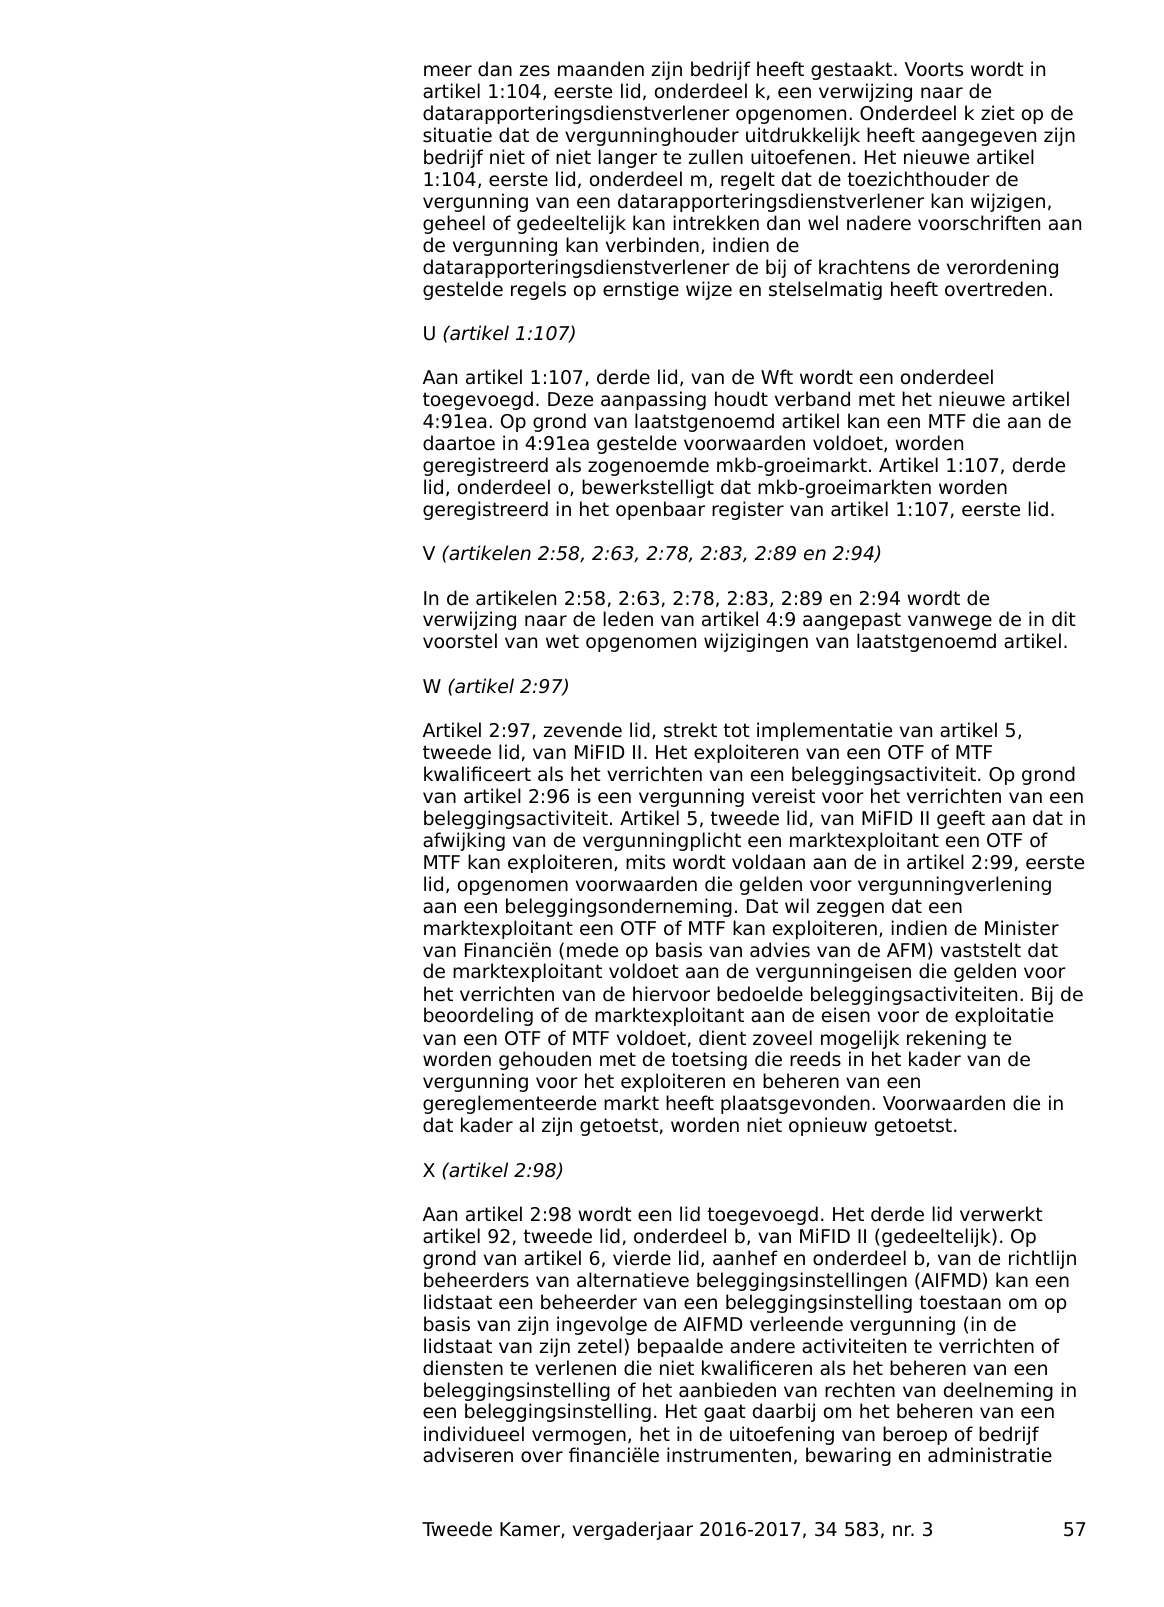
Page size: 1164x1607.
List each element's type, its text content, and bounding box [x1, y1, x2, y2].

subtitle U (artikel 1:107) [422, 323, 1087, 345]
text meer dan zes maanden zijn bedrijf heeft gestaakt. Voorts wordt in artikel 1:104, eerste lid, onderdeel k, een verwijzing naar de datarapporteringsdienstverlener opgenomen. Onderdeel k ziet op de situatie dat de vergunninghouder uitdrukkelijk heeft aangegeven zijn bedrijf niet of niet langer te zullen uitoefenen. Het nieuwe artikel 1:104, eerste lid, onderdeel m, regelt dat de toezichthouder de vergunning van een datarapporteringsdienstverlener kan wijzigen, geheel of gedeeltelijk kan intrekken dan wel nadere voorschriften aan de vergunning kan verbinden, indien de datarapporteringsdienstverlener de bij of krachtens de verordening gestelde regels op ernstige wijze en stelselmatig heeft overtreden. [422, 59, 1087, 301]
text Aan artikel 2:98 wordt een lid toegevoegd. Het derde lid verwerkt artikel 92, tweede lid, onderdeel b, van MiFID II (gedeeltelijk). Op grond van artikel 6, vierde lid, aanhef en onderdeel b, van de richtlijn beheerders van alternatieve beleggingsinstellingen (AIFMD) kan een lidstaat een beheerder van een beleggingsinstelling toestaan om op basis van zijn ingevolge de AIFMD verleende vergunning (in de lidstaat van zijn zetel) bepaalde andere activiteiten te verrichten of diensten te verlenen die niet kwalificeren als het beheren van een beleggingsinstelling of het aanbieden van rechten van deelneming in een beleggingsinstelling. Het gaat daarbij om het beheren van een individueel vermogen, het in de uitoefening van beroep of bedrijf adviseren over financiële instrumenten, bewaring en administratie [422, 1204, 1087, 1467]
subtitle X (artikel 2:98) [422, 1159, 1087, 1181]
text In de artikelen 2:58, 2:63, 2:78, 2:83, 2:89 en 2:94 wordt de verwijzing naar de leden van artikel 4:9 aangepast vanwege de in dit voorstel van wet opgenomen wijzigingen van laatstgenoemd artikel. [422, 587, 1087, 653]
text Aan artikel 1:107, derde lid, van de Wft wordt een onderdeel toegevoegd. Deze aanpassing houdt verband met het nieuwe artikel 4:91ea. Op grond van laatstgenoemd artikel kan een MTF die aan de daartoe in 4:91ea gestelde voorwaarden voldoet, worden geregistreerd als zogenoemde mkb-groeimarkt. Artikel 1:107, derde lid, onderdeel o, bewerkstelligt dat mkb-groeimarkten worden geregistreerd in het openbaar register van artikel 1:107, eerste lid. [422, 367, 1087, 521]
text Artikel 2:97, zevende lid, strekt tot implementatie van artikel 5, tweede lid, van MiFID II. Het exploiteren van een OTF of MTF kwalificeert als het verrichten van een beleggingsactiviteit. Op grond van artikel 2:96 is een vergunning vereist voor het verrichten van een beleggingsactiviteit. Artikel 5, tweede lid, van MiFID II geeft aan dat in afwijking van de vergunningplicht een marktexploitant een OTF of MTF kan exploiteren, mits wordt voldaan aan de in artikel 2:99, eerste lid, opgenomen voorwaarden die gelden voor vergunningverlening aan een beleggingsonderneming. Dat wil zeggen dat een marktexploitant een OTF of MTF kan exploiteren, indien de Minister van Financiën (mede op basis van advies van de AFM) vaststelt dat de marktexploitant voldoet aan de vergunningeisen die gelden voor het verrichten van de hiervoor bedoelde beleggingsactiviteiten. Bij de beoordeling of de marktexploitant aan de eisen voor de exploitatie van een OTF of MTF voldoet, dient zoveel mogelijk rekening te worden gehouden met de toetsing die reeds in het kader van de vergunning voor het exploiteren en beheren van een gereglementeerde markt heeft plaatsgevonden. Voorwaarden die in dat kader al zijn getoetst, worden niet opnieuw getoetst. [422, 720, 1087, 1137]
subtitle W (artikel 2:97) [422, 676, 1087, 697]
subtitle V (artikelen 2:58, 2:63, 2:78, 2:83, 2:89 en 2:94) [422, 543, 1087, 565]
